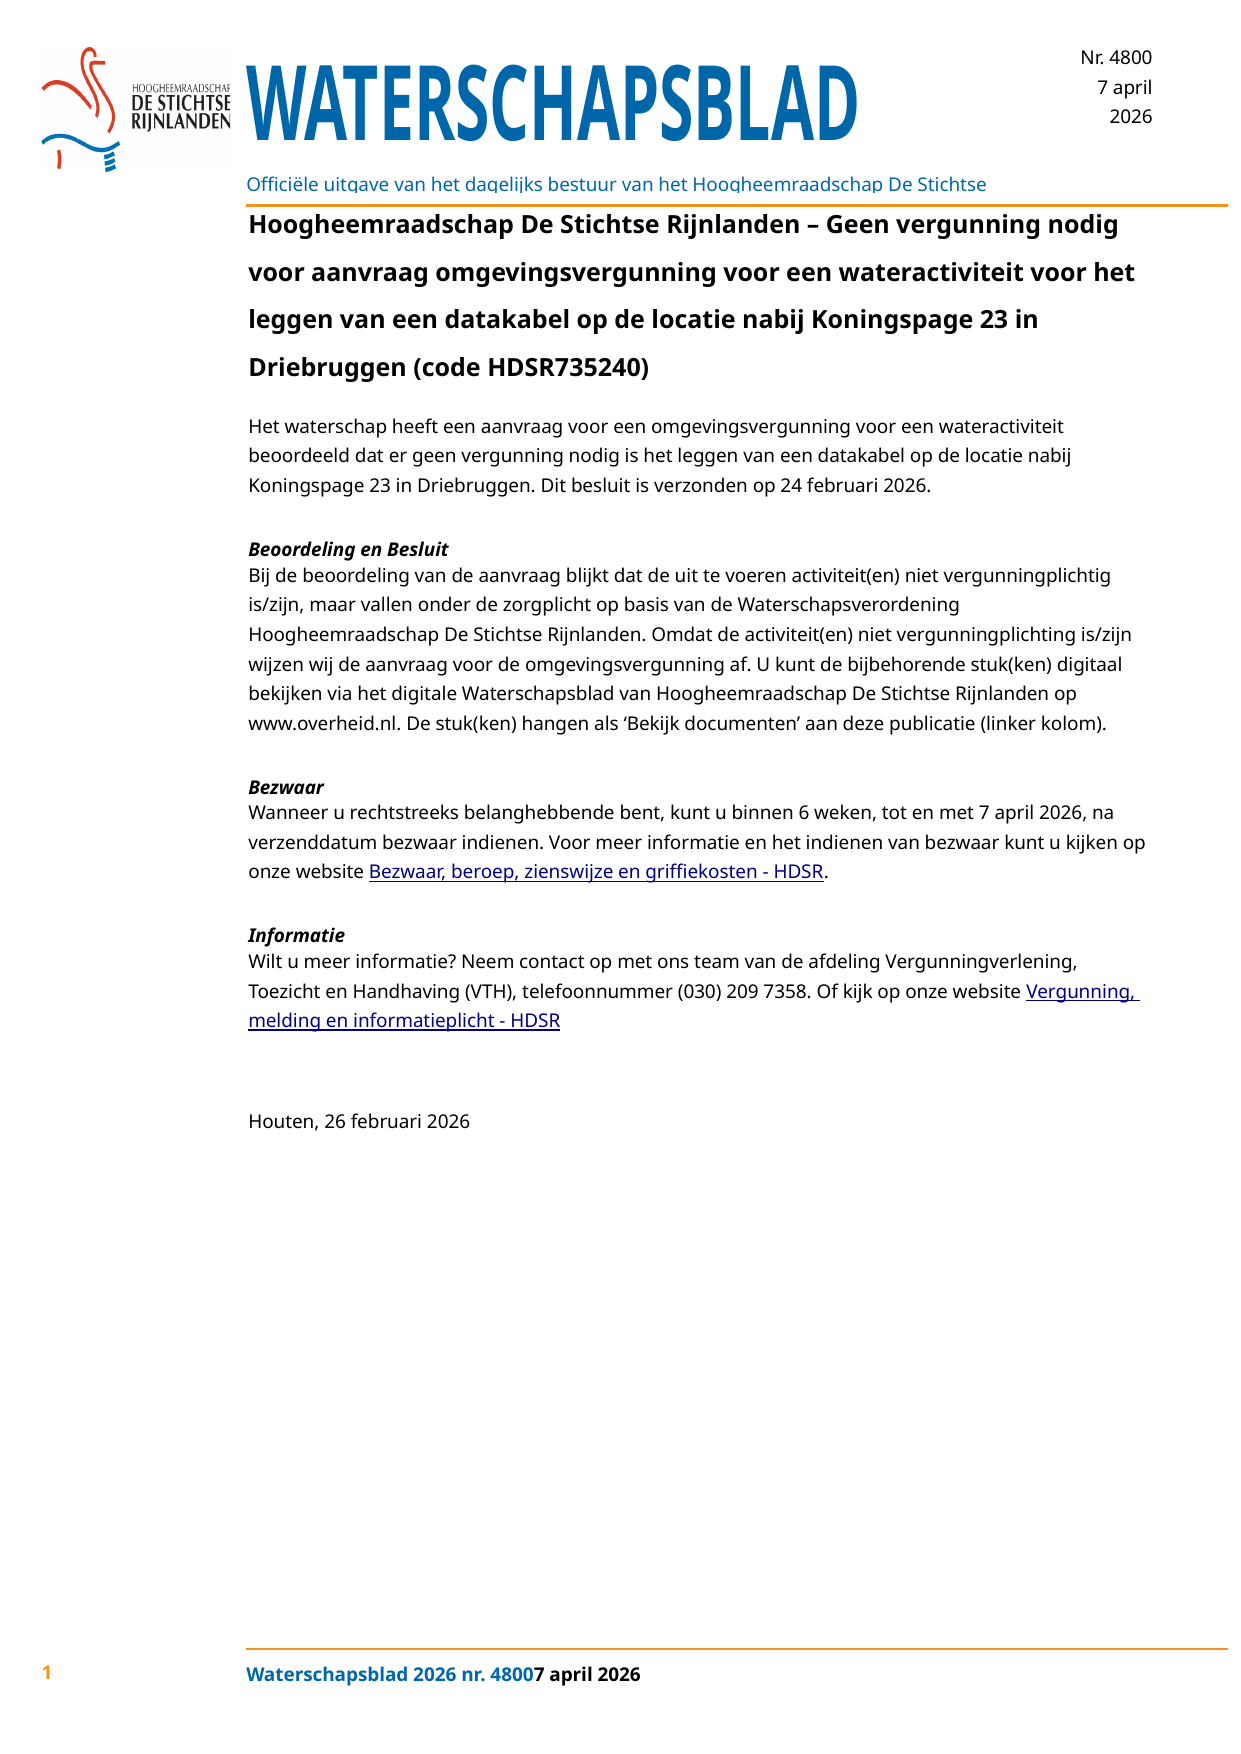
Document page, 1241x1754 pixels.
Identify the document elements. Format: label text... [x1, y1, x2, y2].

text Wilt u meer informatie? Neem contact op met ons team van de afdeling Vergunningverlening, Toezicht en Handhaving (VTH), telefoonnummer (030) 209 7358. Of kijk op onze website Vergunning, melding en informatieplicht - HDSR [248, 948, 1152, 1033]
text Houten, 26 februari 2026 [248, 1108, 1152, 1134]
text Beoordeling en Besluit [248, 536, 1152, 562]
picture [41, 47, 231, 172]
text Hoogheemraadschap De Stichtse Rijnlanden – Geen vergunning nodig voor aanvraag omgevingsvergunning voor een wateractiviteit voor het leggen van een datakabel op de locatie nabij Koningspage 23 in Driebruggen (code HDSR735240) [248, 207, 1152, 384]
text Informatie [248, 923, 1152, 948]
text Bij de beoordeling van de aanvraag blijkt dat de uit te voeren activiteit(en) niet vergunningplichtig is/zijn, maar vallen onder de zorgplicht op basis van de Waterschapsverordening Hoogheemraadschap De Stichtse Rijnlanden. Omdat de activiteit(en) niet vergunningplichting is/zijn wijzen wij de aanvraag voor de omgevingsvergunning af. U kunt de bijbehorende stuk(ken) digitaal bekijken via het digitale Waterschapsblad van Hoogheemraadschap De Stichtse Rijnlanden op www.overheid.nl. De stuk(ken) hangen als ‘Bekijk documenten’ aan deze publicatie (linker kolom). [248, 562, 1152, 736]
text Het waterschap heeft een aanvraag voor een omgevingsvergunning voor een wateractiviteit beoordeeld dat er geen vergunning nodig is het leggen van een datakabel op de locatie nabij Koningspage 23 in Driebruggen. Dit besluit is verzonden op 24 februari 2026. [248, 413, 1152, 498]
text Bezwaar [248, 774, 1152, 799]
text Wanneer u rechtstreeks belanghebbende bent, kunt u binnen 6 weken, tot en met 7 april 2026, na verzenddatum bezwaar indienen. Voor meer informatie en het indienen van bezwaar kunt u kijken op onze website Bezwaar, beroep, zienswijze en griffiekosten - HDSR. [248, 799, 1152, 884]
